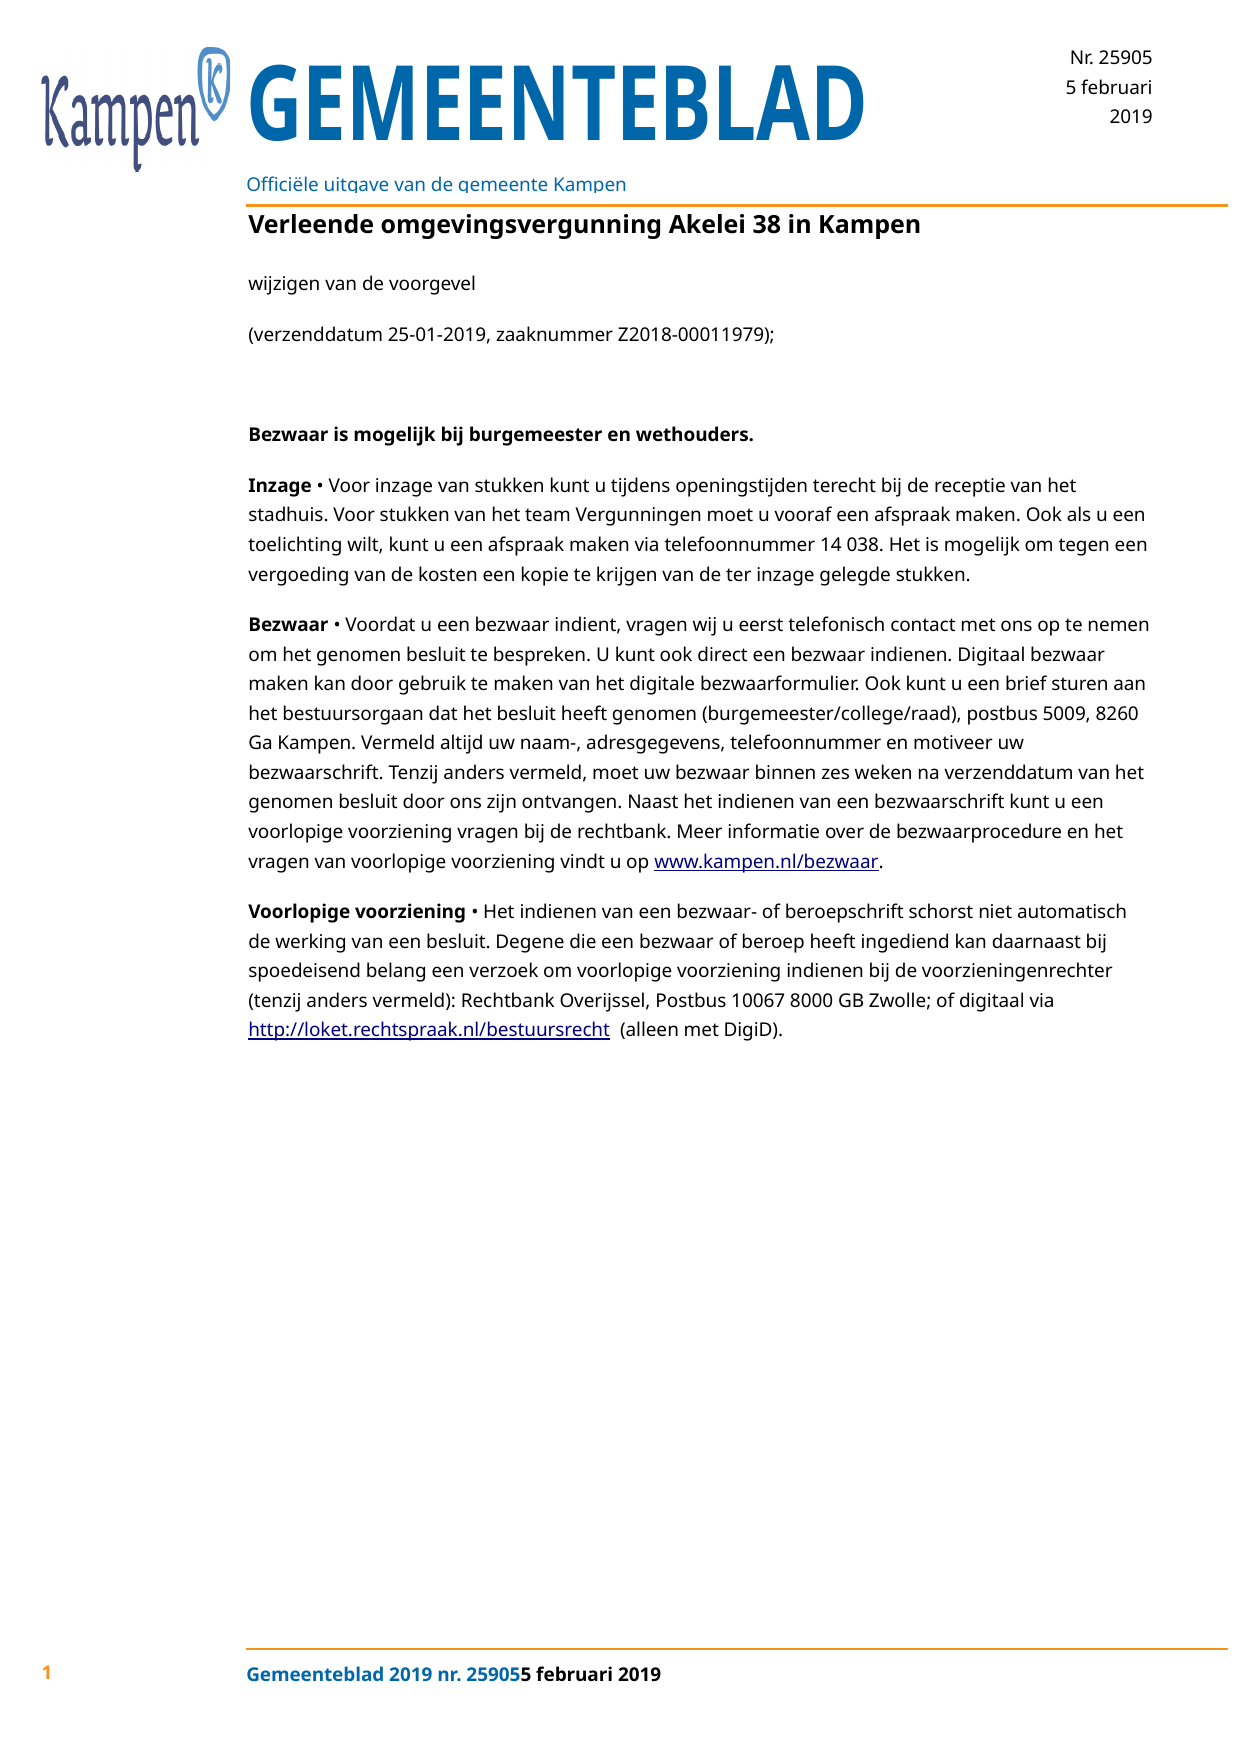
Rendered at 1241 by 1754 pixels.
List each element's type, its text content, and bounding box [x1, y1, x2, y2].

picture [41, 47, 231, 172]
text Bezwaar • Voordat u een bezwaar indient, vragen wij u eerst telefonisch contact met ons op te nemen om het genomen besluit te bespreken. U kunt ook direct een bezwaar indienen. Digitaal bezwaar maken kan door gebruik te maken van het digitale bezwaarformulier. Ook kunt u een brief sturen aan het bestuursorgaan dat het besluit heeft genomen (burgemeester/college/raad), postbus 5009, 8260 Ga Kampen. Vermeld altijd uw naam-, adresgegevens, telefoonnummer en motiveer uw bezwaarschrift. Tenzij anders vermeld, moet uw bezwaar binnen zes weken na verzenddatum van het genomen besluit door ons zijn ontvangen. Naast het indienen van een bezwaarschrift kunt u een voorlopige voorziening vragen bij de rechtbank. Meer informatie over de bezwaarprocedure en het vragen van voorlopige voorziening vindt u op www.kampen.nl/bezwaar. [248, 611, 1152, 873]
text wijzigen van de voorgevel [248, 270, 1152, 296]
text (verzenddatum 25-01-2019, zaaknummer Z2018-00011979); [248, 321, 1152, 346]
text Bezwaar is mogelijk bij burgemeester en wethouders. [248, 422, 1152, 447]
text Verleende omgevingsvergunning Akelei 38 in Kampen [248, 207, 1152, 241]
text Inzage • Voor inzage van stukken kunt u tijdens openingstijden terecht bij de receptie van het stadhuis. Voor stukken van het team Vergunningen moet u vooraf een afspraak maken. Ook als u een toelichting wilt, kunt u een afspraak maken via telefoonnummer 14 038. Het is mogelijk om tegen een vergoeding van de kosten een kopie te krijgen van de ter inzage gelegde stukken. [248, 472, 1152, 586]
text Voorlopige voorziening • Het indienen van een bezwaar- of beroepschrift schorst niet automatisch de werking van een besluit. Degene die een bezwaar of beroep heeft ingediend kan daarnaast bij spoedeisend belang een verzoek om voorlopige voorziening indienen bij de voorzieningenrechter (tenzij anders vermeld): Rechtbank Overijssel, Postbus 10067 8000 GB Zwolle; of digitaal via http://loket.rechtspraak.nl/bestuursrecht (alleen met DigiD). [248, 898, 1152, 1042]
